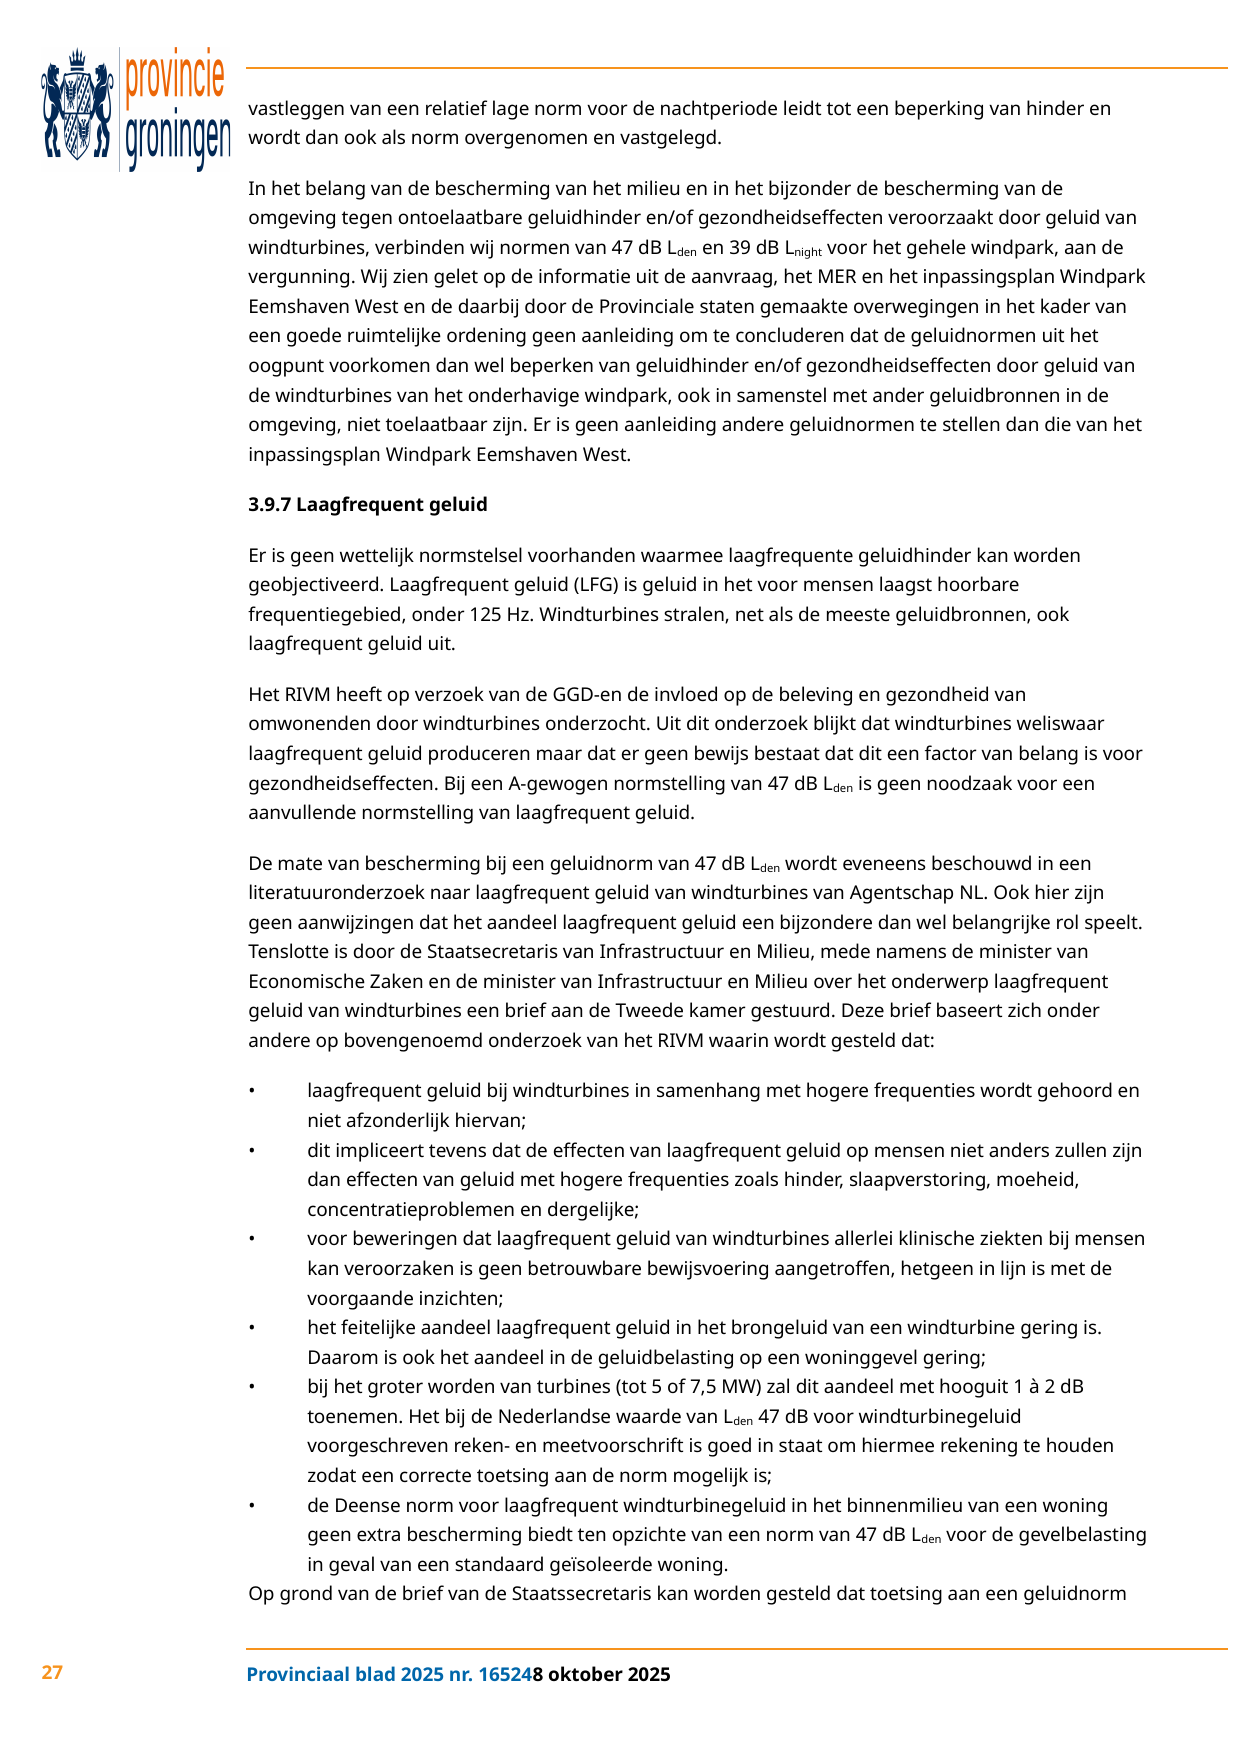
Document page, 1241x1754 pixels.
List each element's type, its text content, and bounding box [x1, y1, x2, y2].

list laagfrequent geluid bij windturbines in samenhang met hogere frequenties wordt gehoord en niet afzonderlijk hiervan; [248, 1078, 1152, 1133]
list voor beweringen dat laagfrequent geluid van windturbines allerlei klinische ziekten bij mensen kan veroorzaken is geen betrouwbare bewijsvoering aangetroffen, hetgeen in lijn is met de voorgaande inzichten; [248, 1226, 1152, 1311]
list het feitelijke aandeel laagfrequent geluid in het brongeluid van een windturbine gering is. Daarom is ook het aandeel in de geluidbelasting op een woninggevel gering; [248, 1314, 1152, 1370]
list dit impliceert tevens dat de effecten van laagfrequent geluid op mensen niet anders zullen zijn dan effecten van geluid met hogere frequenties zoals hinder, slaapverstoring, moeheid, concentratieproblemen en dergelijke; [248, 1137, 1152, 1222]
text 3.9.7 Laagfrequent geluid [248, 491, 1152, 517]
text De mate van bescherming bij een geluidnorm van 47 dB Lden wordt eveneens beschouwd in een literatuuronderzoek naar laagfrequent geluid van windturbines van Agentschap NL. Ook hier zijn geen aanwijzingen dat het aandeel laagfrequent geluid een bijzondere dan wel belangrijke rol speelt. Tenslotte is door de Staatsecretaris van Infrastructuur en Milieu, mede namens de minister van Economische Zaken en de minister van Infrastructuur en Milieu over het onderwerp laagfrequent geluid van windturbines een brief aan de Tweede kamer gestuurd. Deze brief baseert zich onder andere op bovengenoemd onderzoek van het RIVM waarin wordt gesteld dat: [248, 850, 1152, 1053]
text In het belang van de bescherming van het milieu en in het bijzonder de bescherming van de omgeving tegen ontoelaatbare geluidhinder en/of gezondheidseffecten veroorzaakt door geluid van windturbines, verbinden wij normen van 47 dB Lden en 39 dB Lnight voor het gehele windpark, aan de vergunning. Wij zien gelet op de informatie uit de aanvraag, het MER en het inpassingsplan Windpark Eemshaven West en de daarbij door de Provinciale staten gemaakte overwegingen in het kader van een goede ruimtelijke ordening geen aanleiding om te concluderen dat de geluidnormen uit het oogpunt voorkomen dan wel beperken van geluidhinder en/of gezondheidseffecten door geluid van de windturbines van het onderhavige windpark, ook in samenstel met ander geluidbronnen in de omgeving, niet toelaatbaar zijn. Er is geen aanleiding andere geluidnormen te stellen dan die van het inpassingsplan Windpark Eemshaven West. [248, 175, 1152, 467]
text Op grond van de brief van de Staatssecretaris kan worden gesteld dat toetsing aan een geluidnorm [248, 1581, 1152, 1606]
list bij het groter worden van turbines (tot 5 of 7,5 MW) zal dit aandeel met hooguit 1 à 2 dB toenemen. Het bij de Nederlandse waarde van Lden 47 dB voor windturbinegeluid voorgeschreven reken- en meetvoorschrift is goed in staat om hiermee rekening te houden zodat een correcte toetsing aan de norm mogelijk is; [248, 1373, 1152, 1488]
list de Deense norm voor laagfrequent windturbinegeluid in het binnenmilieu van een woning geen extra bescherming biedt ten opzichte van een norm van 47 dB Lden voor de gevelbelasting in geval van een standaard geïsoleerde woning. [248, 1492, 1152, 1577]
picture [41, 47, 231, 172]
text Er is geen wettelijk normstelsel voorhanden waarmee laagfrequente geluidhinder kan worden geobjectiveerd. Laagfrequent geluid (LFG) is geluid in het voor mensen laagst hoorbare frequentiegebied, onder 125 Hz. Windturbines stralen, net als de meeste geluidbronnen, ook laagfrequent geluid uit. [248, 542, 1152, 656]
text vastleggen van een relatief lage norm voor de nachtperiode leidt tot een beperking van hinder en wordt dan ook als norm overgenomen en vastgelegd. [248, 95, 1152, 150]
text Het RIVM heeft op verzoek van de GGD-en de invloed op de beleving en gezondheid van omwonenden door windturbines onderzocht. Uit dit onderzoek blijkt dat windturbines weliswaar laagfrequent geluid produceren maar dat er geen bewijs bestaat dat dit een factor van belang is voor gezondheidseffecten. Bij een A-gewogen normstelling van 47 dB Lden is geen noodzaak voor een aanvullende normstelling van laagfrequent geluid. [248, 681, 1152, 825]
